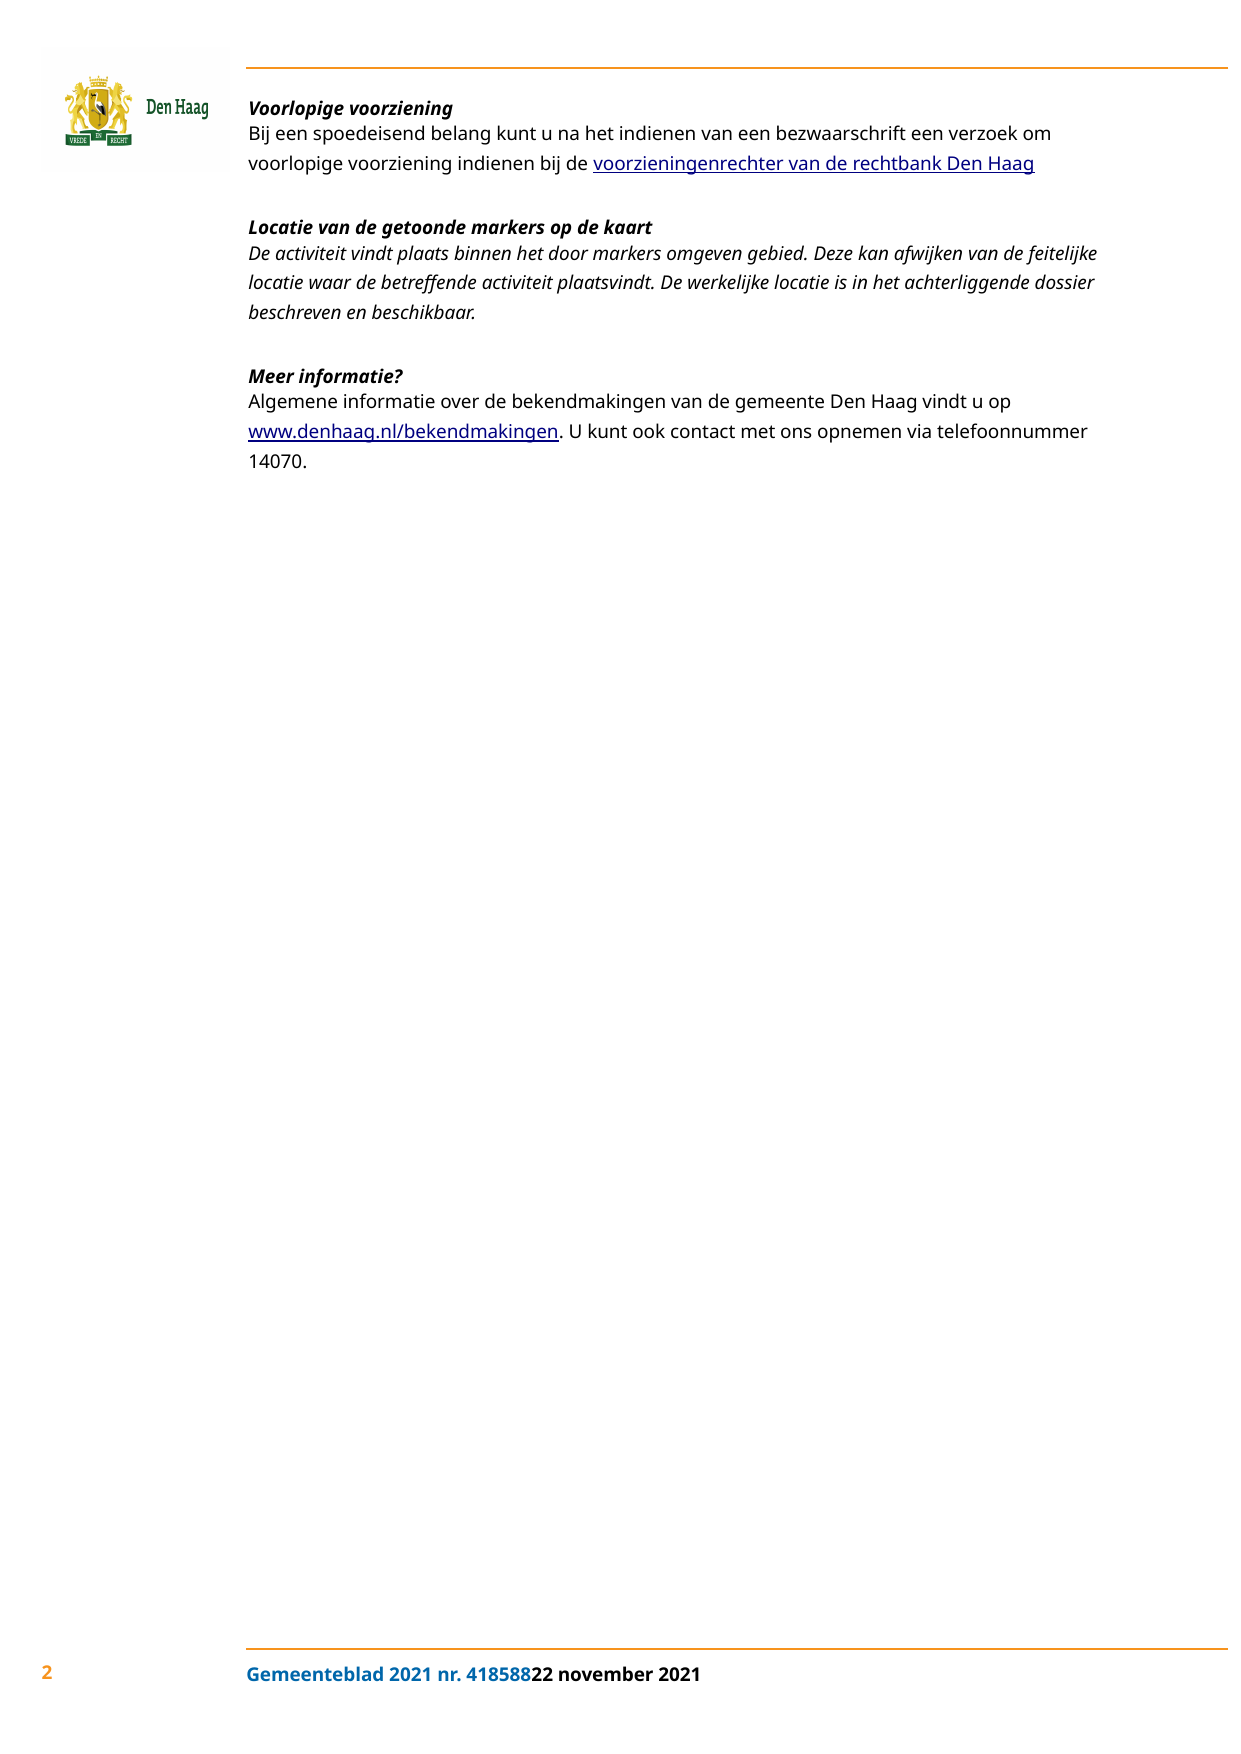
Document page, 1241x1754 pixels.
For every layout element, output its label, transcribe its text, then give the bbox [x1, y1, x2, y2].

text Voorlopige voorziening [248, 95, 1152, 121]
text De activiteit vindt plaats binnen het door markers omgeven gebied. Deze kan afwijken van de feitelijke locatie waar de betreffende activiteit plaatsvindt. De werkelijke locatie is in het achterliggende dossier beschreven en beschikbaar. [248, 240, 1152, 325]
text Bij een spoedeisend belang kunt u na het indienen van een bezwaarschrift een verzoek om voorlopige voorziening indienen bij de voorzieningenrechter van de rechtbank Den Haag [248, 121, 1152, 176]
picture [41, 47, 231, 172]
text Algemene informatie over de bekendmakingen van de gemeente Den Haag vindt u op www.denhaag.nl/bekendmakingen. U kunt ook contact met ons opnemen via telefoonnummer 14070. [248, 389, 1152, 473]
text Locatie van de getoonde markers op de kaart [248, 214, 1152, 240]
text Meer informatie? [248, 363, 1152, 389]
